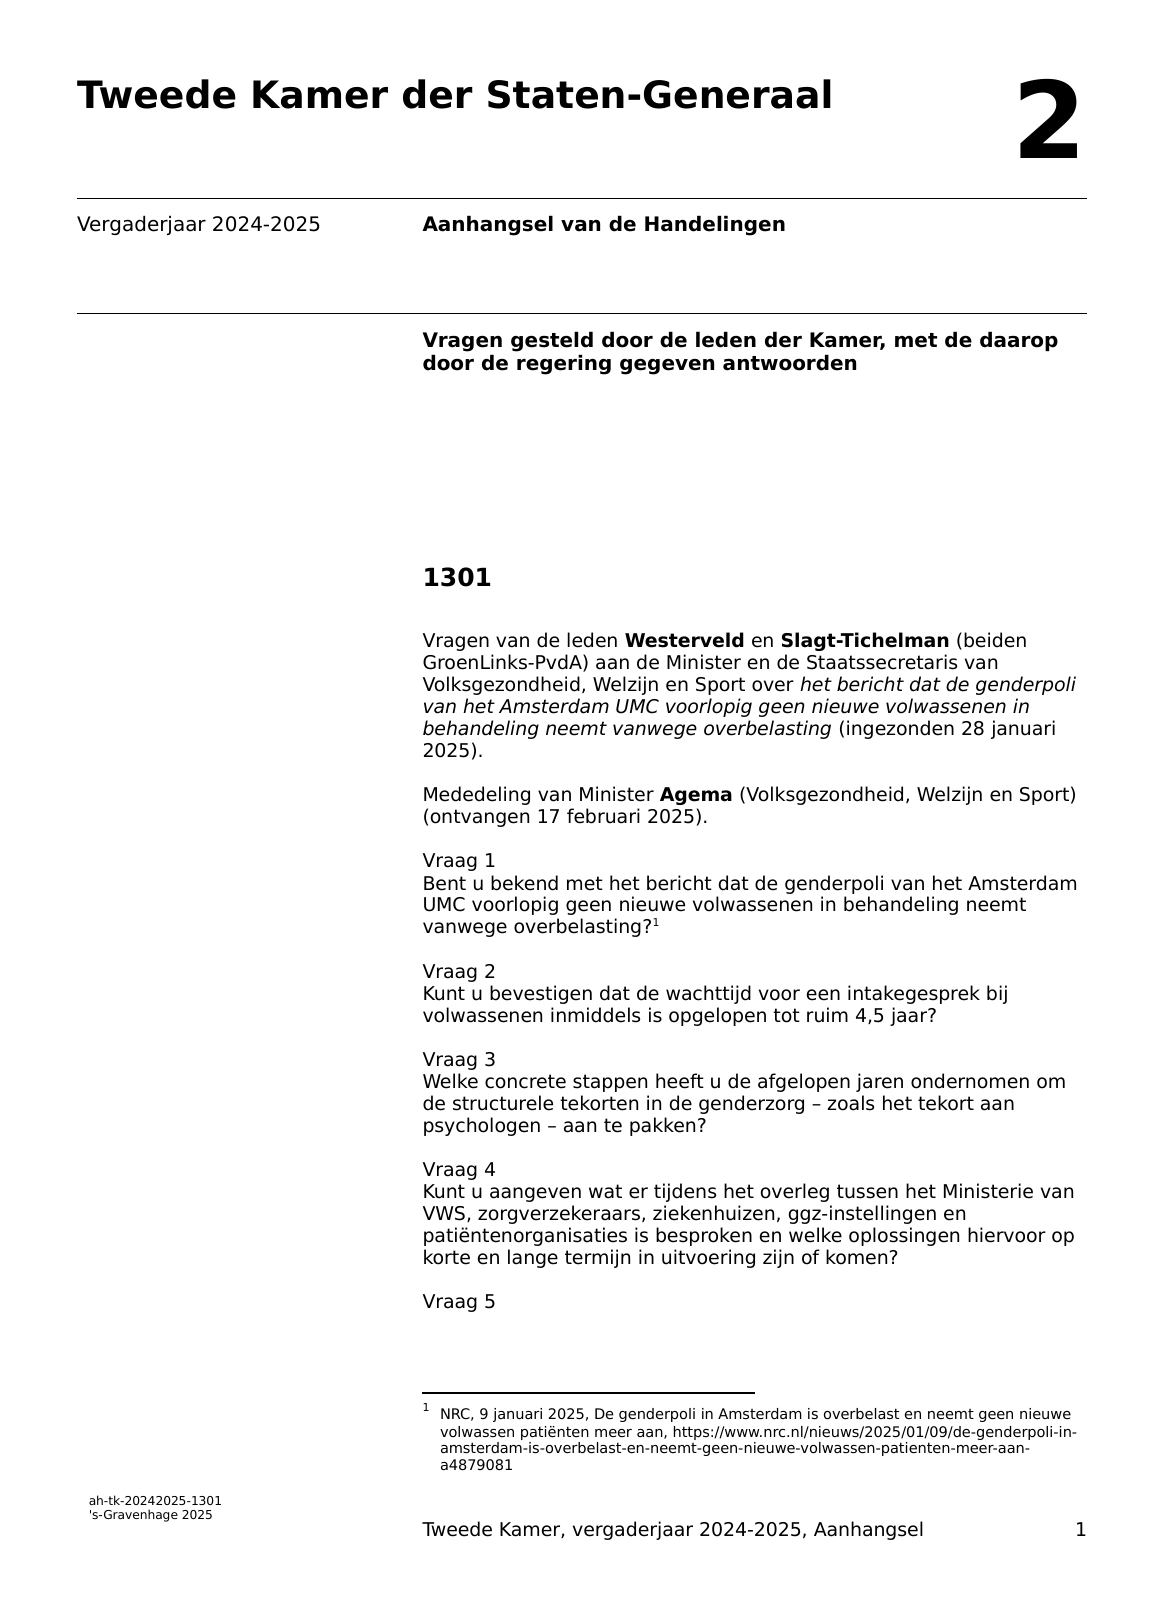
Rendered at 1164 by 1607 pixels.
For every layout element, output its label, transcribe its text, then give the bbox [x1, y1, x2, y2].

text 1301 [422, 563, 1087, 592]
table_cell Aanhangsel van de Handelingen [422, 199, 1087, 313]
text Welke concrete stappen heeft u de afgelopen jaren ondernomen om de structurele tekorten in de genderzorg – zoals het tekort aan psychologen – aan te pakken? [422, 1071, 1087, 1137]
text Kunt u bevestigen dat de wachttijd voor een intakegesprek bij volwassenen inmiddels is opgelopen tot ruim 4,5 jaar? [422, 982, 1087, 1026]
text Vraag 5 [422, 1291, 1087, 1313]
table_cell Vragen gesteld door de leden der Kamer, met de daarop door de regering gegeven antwoorden [422, 314, 1087, 375]
text Kunt u aangeven wat er tijdens het overleg tussen het Ministerie van VWS, zorgverzekeraars, ziekenhuizen, ggz-instellingen en patiëntenorganisaties is besproken en welke oplossingen hiervoor op korte en lange termijn in uitvoering zijn of komen? [422, 1181, 1087, 1269]
text 's-Gravenhage 2025 [88, 1508, 323, 1522]
text Vraag 2 [422, 961, 1087, 982]
table_cell Vergaderjaar 2024-2025 [77, 199, 422, 313]
text ah-tk-20242025-1301 [88, 1494, 323, 1508]
text NRC, 9 januari 2025, De genderpoli in Amsterdam is overbelast en neemt geen nieuwe volwassen patiënten meer aan, https://www.nrc.nl/nieuws/2025/01/09/de-genderpoli-in-amsterdam-is-overbelast-en-neemt-geen-nieuwe-volwassen-patienten-meer-aan-a4879081 [422, 1402, 1087, 1474]
text Vraag 3 [422, 1049, 1087, 1071]
table_header 2 [886, 59, 1087, 198]
text Mededeling van Minister Agema (Volksgezondheid, Welzijn en Sport) (ontvangen 17 februari 2025). [422, 784, 1087, 828]
text Vraag 4 [422, 1159, 1087, 1181]
text Vragen van de leden Westerveld en Slagt-Tichelman (beiden GroenLinks-PvdA) aan de Minister en de Staatssecretaris van Volksgezondheid, Welzijn en Sport over het bericht dat de genderpoli van het Amsterdam UMC voorlopig geen nieuwe volwassenen in behandeling neemt vanwege overbelasting (ingezonden 28 januari 2025). [422, 630, 1087, 762]
text Vraag 1 [422, 850, 1087, 872]
text Bent u bekend met het bericht dat de genderpoli van het Amsterdam UMC voorlopig geen nieuwe volwassenen in behandeling neemt vanwege overbelasting? [422, 872, 1087, 938]
table_cell [77, 314, 422, 375]
table_header Tweede Kamer der Staten-Generaal [77, 59, 886, 198]
